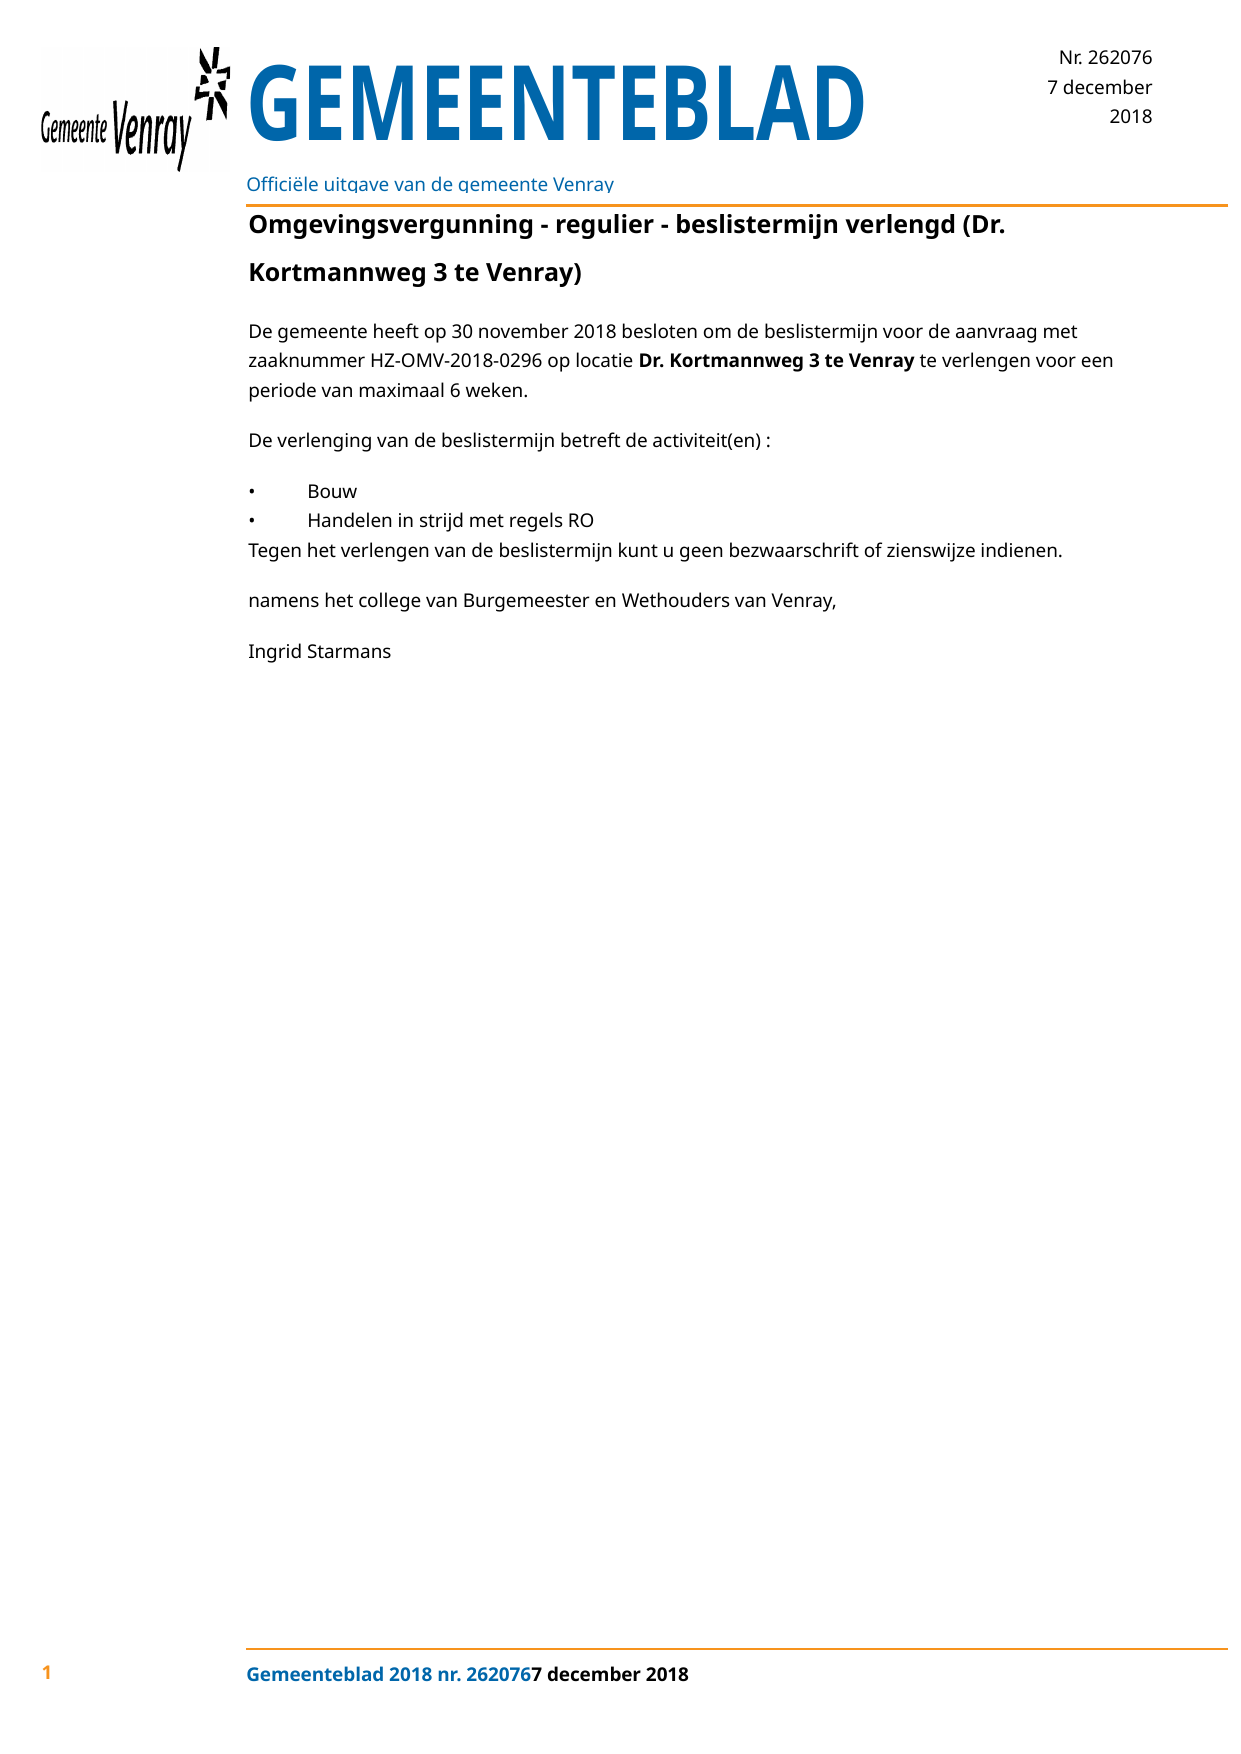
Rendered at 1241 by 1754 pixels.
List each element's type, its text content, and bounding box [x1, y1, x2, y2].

text namens het college van Burgemeester en Wethouders van Venray, [248, 587, 1152, 613]
list Handelen in strijd met regels RO [248, 507, 1152, 533]
text Omgevingsvergunning - regulier - beslistermijn verlengd (Dr. Kortmannweg 3 te Venray) [248, 207, 1152, 288]
list Bouw [248, 478, 1152, 504]
text De gemeente heeft op 30 november 2018 besloten om de beslistermijn voor de aanvraag met zaaknummer HZ-OMV-2018-0296 op locatie Dr. Kortmannweg 3 te Venray te verlengen voor een periode van maximaal 6 weken. [248, 318, 1152, 403]
text Ingrid Starmans [248, 638, 1152, 664]
text De verlenging van de beslistermijn betreft de activiteit(en) : [248, 427, 1152, 453]
picture [41, 47, 231, 172]
text Tegen het verlengen van de beslistermijn kunt u geen bezwaarschrift of zienswijze indienen. [248, 537, 1152, 563]
